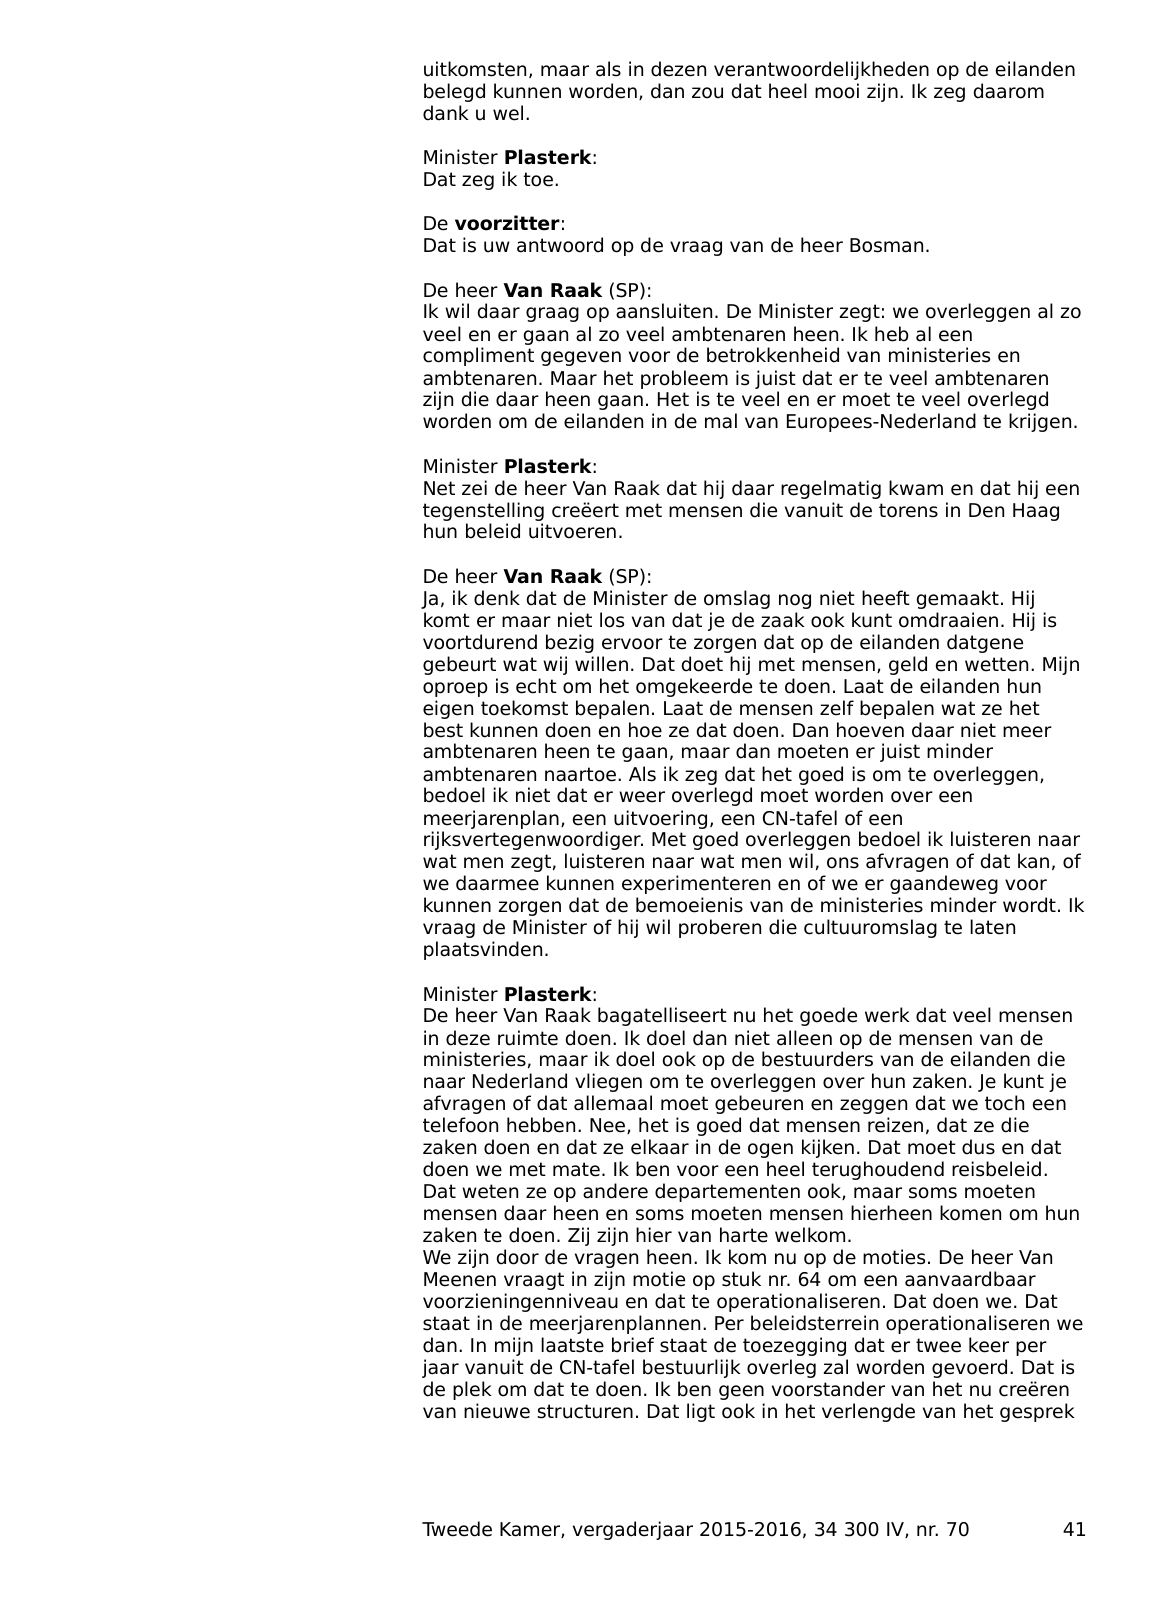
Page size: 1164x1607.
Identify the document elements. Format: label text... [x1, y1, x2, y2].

text Dat is uw antwoord op de vraag van de heer Bosman. [422, 235, 1087, 257]
text We zijn door de vragen heen. Ik kom nu op de moties. De heer Van Meenen vraagt in zijn motie op stuk nr. 64 om een aanvaardbaar voorzieningenniveau en dat te operationaliseren. Dat doen we. Dat staat in de meerjarenplannen. Per beleidsterrein operationaliseren we dan. In mijn laatste brief staat de toezegging dat er twee keer per jaar vanuit de CN-tafel bestuurlijk overleg zal worden gevoerd. Dat is de plek om dat te doen. Ik ben geen voorstander van het nu creëren van nieuwe structuren. Dat ligt ook in het verlengde van het gesprek [422, 1247, 1087, 1423]
text Dat zeg ik toe. [422, 169, 1087, 191]
text uitkomsten, maar als in dezen verantwoordelijkheden op de eilanden belegd kunnen worden, dan zou dat heel mooi zijn. Ik zeg daarom dank u wel. [422, 59, 1087, 125]
text De heer Van Raak (SP): [422, 566, 1087, 588]
text Minister Plasterk: [422, 147, 1087, 169]
text Ik wil daar graag op aansluiten. De Minister zegt: we overleggen al zo veel en er gaan al zo veel ambtenaren heen. Ik heb al een compliment gegeven voor de betrokkenheid van ministeries en ambtenaren. Maar het probleem is juist dat er te veel ambtenaren zijn die daar heen gaan. Het is te veel en er moet te veel overlegd worden om de eilanden in de mal van Europees-Nederland te krijgen. [422, 301, 1087, 433]
text Minister Plasterk: [422, 456, 1087, 477]
text De heer Van Raak bagatelliseert nu het goede werk dat veel mensen in deze ruimte doen. Ik doel dan niet alleen op de mensen van de ministeries, maar ik doel ook op de bestuurders van de eilanden die naar Nederland vliegen om te overleggen over hun zaken. Je kunt je afvragen of dat allemaal moet gebeuren en zeggen dat we toch een telefoon hebben. Nee, het is goed dat mensen reizen, dat ze die zaken doen en dat ze elkaar in de ogen kijken. Dat moet dus en dat doen we met mate. Ik ben voor een heel terughoudend reisbeleid. Dat weten ze op andere departementen ook, maar soms moeten mensen daar heen en soms moeten mensen hierheen komen om hun zaken te doen. Zij zijn hier van harte welkom. [422, 1005, 1087, 1247]
text Minister Plasterk: [422, 983, 1087, 1005]
text De heer Van Raak (SP): [422, 279, 1087, 301]
text Net zei de heer Van Raak dat hij daar regelmatig kwam en dat hij een tegenstelling creëert met mensen die vanuit de torens in Den Haag hun beleid uitvoeren. [422, 477, 1087, 543]
text Ja, ik denk dat de Minister de omslag nog niet heeft gemaakt. Hij komt er maar niet los van dat je de zaak ook kunt omdraaien. Hij is voortdurend bezig ervoor te zorgen dat op de eilanden datgene gebeurt wat wij willen. Dat doet hij met mensen, geld en wetten. Mijn oproep is echt om het omgekeerde te doen. Laat de eilanden hun eigen toekomst bepalen. Laat de mensen zelf bepalen wat ze het best kunnen doen en hoe ze dat doen. Dan hoeven daar niet meer ambtenaren heen te gaan, maar dan moeten er juist minder ambtenaren naartoe. Als ik zeg dat het goed is om te overleggen, bedoel ik niet dat er weer overlegd moet worden over een meerjarenplan, een uitvoering, een CN-tafel of een rijksvertegenwoordiger. Met goed overleggen bedoel ik luisteren naar wat men zegt, luisteren naar wat men wil, ons afvragen of dat kan, of we daarmee kunnen experimenteren en of we er gaandeweg voor kunnen zorgen dat de bemoeienis van de ministeries minder wordt. Ik vraag de Minister of hij wil proberen die cultuuromslag te laten plaatsvinden. [422, 588, 1087, 961]
text De voorzitter: [422, 213, 1087, 235]
